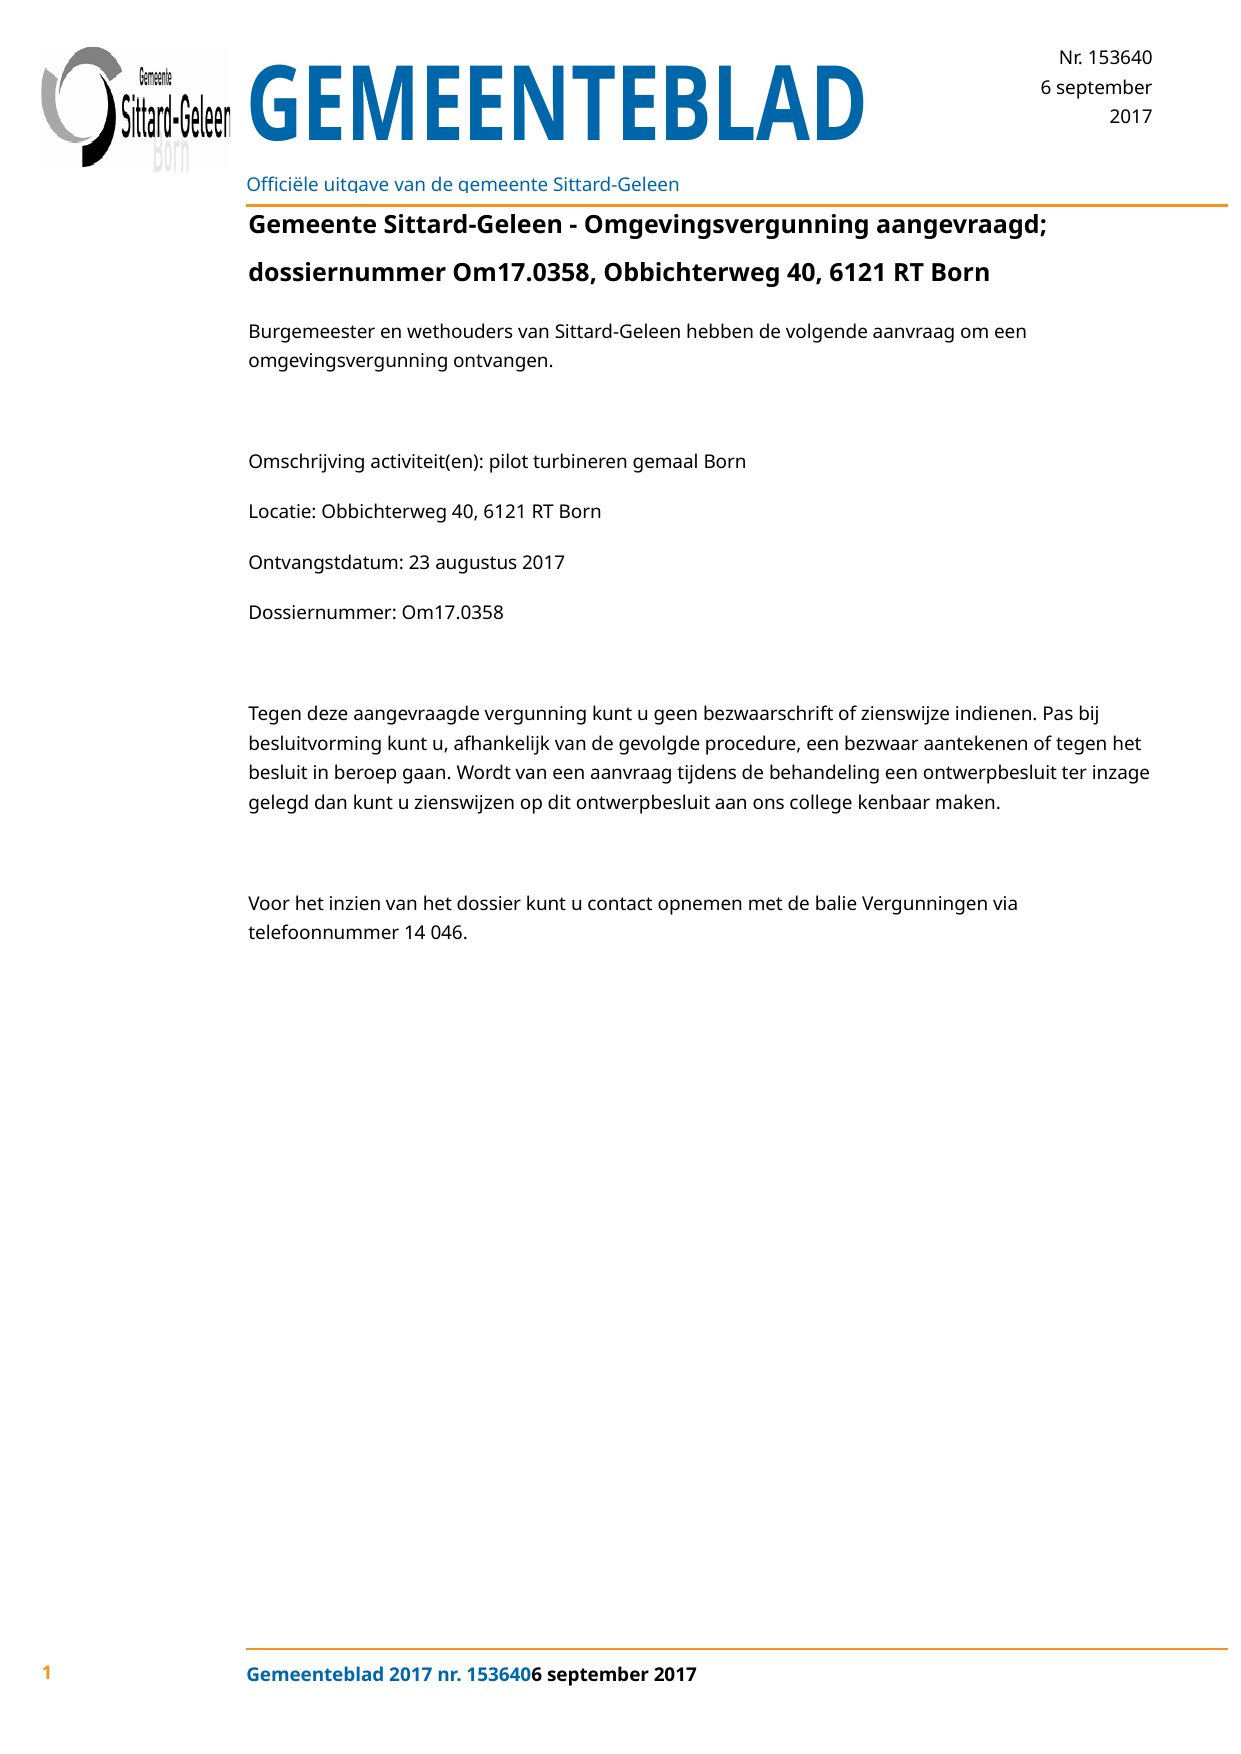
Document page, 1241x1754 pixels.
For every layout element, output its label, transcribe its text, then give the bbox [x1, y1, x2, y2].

text Dossiernummer: Om17.0358 [248, 599, 1152, 625]
picture [41, 47, 231, 172]
text Gemeente Sittard-Geleen - Omgevingsvergunning aangevraagd; dossiernummer Om17.0358, Obbichterweg 40, 6121 RT Born [248, 207, 1152, 288]
text Burgemeester en wethouders van Sittard-Geleen hebben de volgende aanvraag om een omgevingsvergunning ontvangen. [248, 318, 1152, 373]
text Ontvangstdatum: 23 augustus 2017 [248, 549, 1152, 575]
text Tegen deze aangevraagde vergunning kunt u geen bezwaarschrift of zienswijze indienen. Pas bij besluitvorming kunt u, afhankelijk van de gevolgde procedure, een bezwaar aantekenen of tegen het besluit in beroep gaan. Wordt van een aanvraag tijdens de behandeling een ontwerpbesluit ter inzage gelegd dan kunt u zienswijzen op dit ontwerpbesluit aan ons college kenbaar maken. [248, 700, 1152, 815]
text Locatie: Obbichterweg 40, 6121 RT Born [248, 499, 1152, 524]
text Voor het inzien van het dossier kunt u contact opnemen met de balie Vergunningen via telefoonnummer 14 046. [248, 890, 1152, 945]
text Omschrijving activiteit(en): pilot turbineren gemaal Born [248, 448, 1152, 474]
